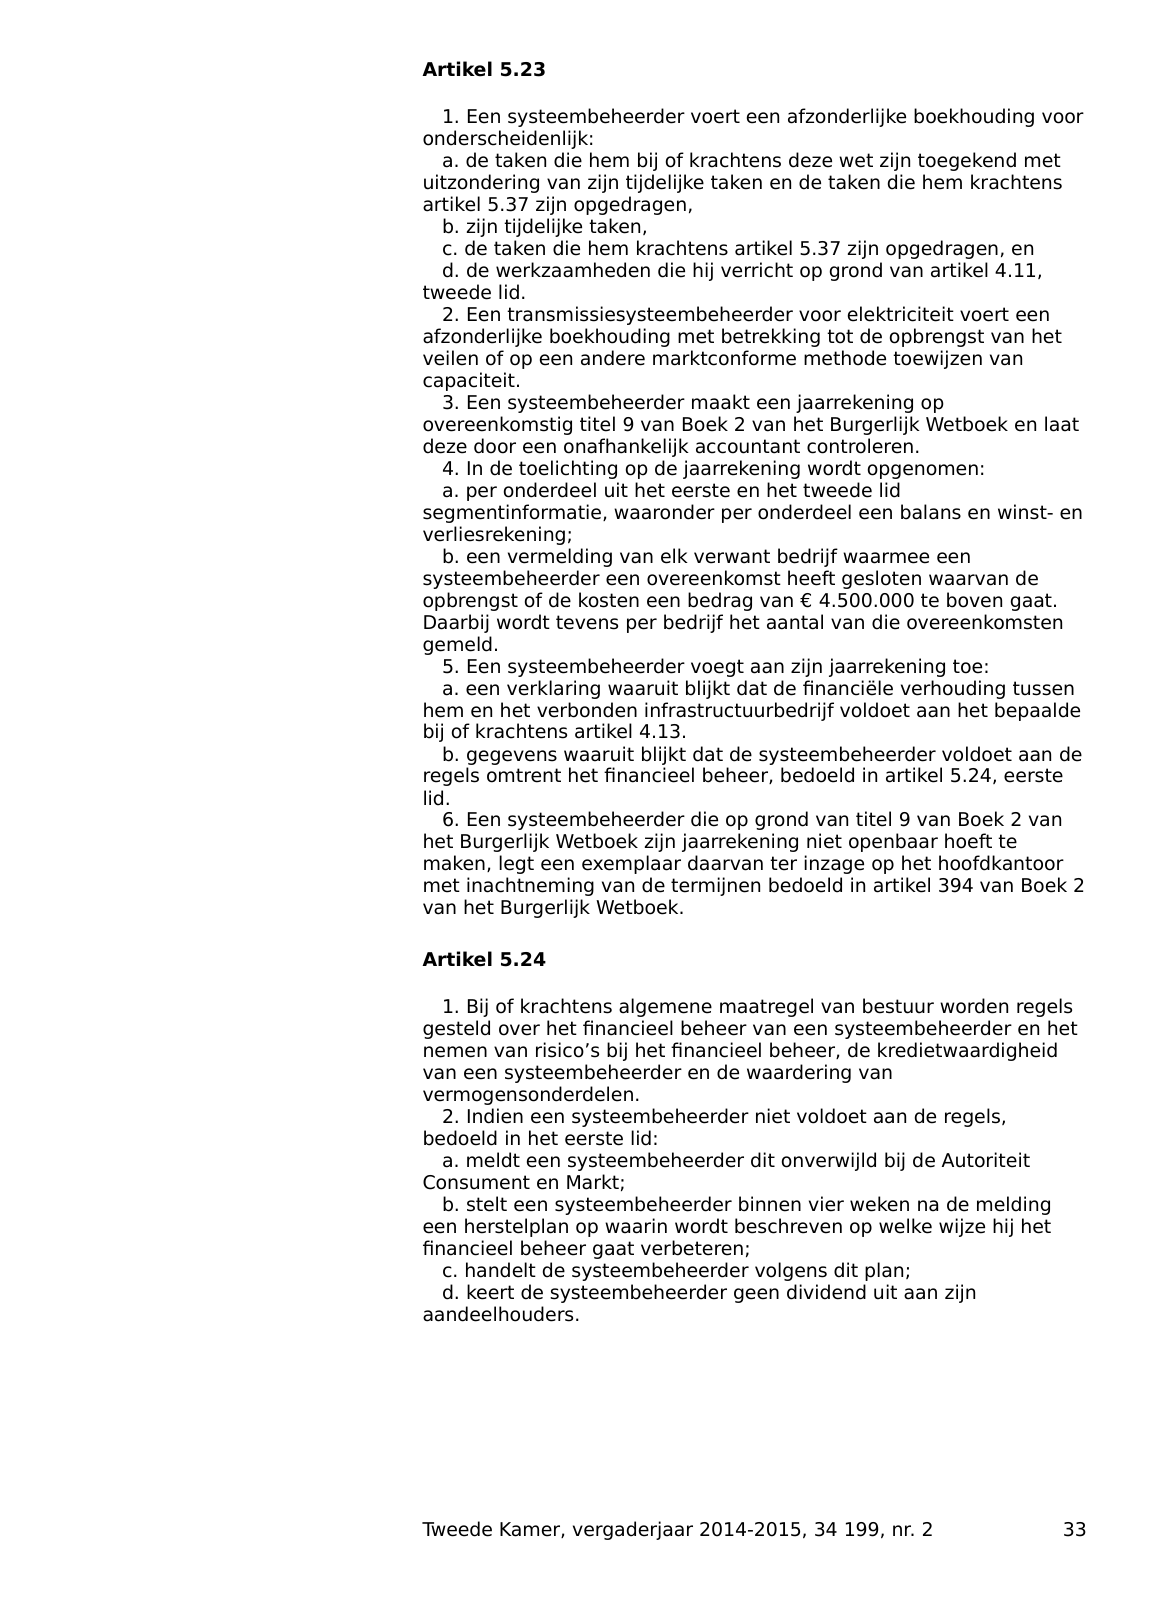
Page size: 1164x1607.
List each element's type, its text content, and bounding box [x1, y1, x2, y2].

text 1. Een systeembeheerder voert een afzonderlijke boekhouding voor onderscheidenlijk: [422, 106, 1087, 150]
text d. de werkzaamheden die hij verricht op grond van artikel 4.11, tweede lid. [422, 260, 1087, 304]
text 4. In de toelichting op de jaarrekening wordt opgenomen: [422, 458, 1087, 480]
text a. de taken die hem bij of krachtens deze wet zijn toegekend met uitzondering van zijn tijdelijke taken en de taken die hem krachtens artikel 5.37 zijn opgedragen, [422, 150, 1087, 216]
text b. stelt een systeembeheerder binnen vier weken na de melding een herstelplan op waarin wordt beschreven op welke wijze hij het financieel beheer gaat verbeteren; [422, 1194, 1087, 1260]
text 5. Een systeembeheerder voegt aan zijn jaarrekening toe: [422, 656, 1087, 677]
text b. zijn tijdelijke taken, [422, 216, 1087, 238]
subtitle Artikel 5.24 [422, 949, 1087, 971]
text 2. Een transmissiesysteembeheerder voor elektriciteit voert een afzonderlijke boekhouding met betrekking tot de opbrengst van het veilen of op een andere marktconforme methode toewijzen van capaciteit. [422, 304, 1087, 392]
text a. een verklaring waaruit blijkt dat de financiële verhouding tussen hem en het verbonden infrastructuurbedrijf voldoet aan het bepaalde bij of krachtens artikel 4.13. [422, 677, 1087, 743]
text 6. Een systeembeheerder die op grond van titel 9 van Boek 2 van het Burgerlijk Wetboek zijn jaarrekening niet openbaar hoeft te maken, legt een exemplaar daarvan ter inzage op het hoofdkantoor met inachtneming van de termijnen bedoeld in artikel 394 van Boek 2 van het Burgerlijk Wetboek. [422, 809, 1087, 919]
text b. een vermelding van elk verwant bedrijf waarmee een systeembeheerder een overeenkomst heeft gesloten waarvan de opbrengst of de kosten een bedrag van € 4.500.000 te boven gaat. Daarbij wordt tevens per bedrijf het aantal van die overeenkomsten gemeld. [422, 546, 1087, 656]
text c. handelt de systeembeheerder volgens dit plan; [422, 1260, 1087, 1282]
subtitle Artikel 5.23 [422, 59, 1087, 81]
text c. de taken die hem krachtens artikel 5.37 zijn opgedragen, en [422, 238, 1087, 260]
text 1. Bij of krachtens algemene maatregel van bestuur worden regels gesteld over het financieel beheer van een systeembeheerder en het nemen van risico’s bij het financieel beheer, de kredietwaardigheid van een systeembeheerder en de waardering van vermogensonderdelen. [422, 996, 1087, 1106]
text a. meldt een systeembeheerder dit onverwijld bij de Autoriteit Consument en Markt; [422, 1150, 1087, 1194]
text b. gegevens waaruit blijkt dat de systeembeheerder voldoet aan de regels omtrent het financieel beheer, bedoeld in artikel 5.24, eerste lid. [422, 743, 1087, 809]
text 3. Een systeembeheerder maakt een jaarrekening op overeenkomstig titel 9 van Boek 2 van het Burgerlijk Wetboek en laat deze door een onafhankelijk accountant controleren. [422, 392, 1087, 458]
text d. keert de systeembeheerder geen dividend uit aan zijn aandeelhouders. [422, 1282, 1087, 1326]
text a. per onderdeel uit het eerste en het tweede lid segmentinformatie, waaronder per onderdeel een balans en winst- en verliesrekening; [422, 480, 1087, 546]
text 2. Indien een systeembeheerder niet voldoet aan de regels, bedoeld in het eerste lid: [422, 1106, 1087, 1150]
